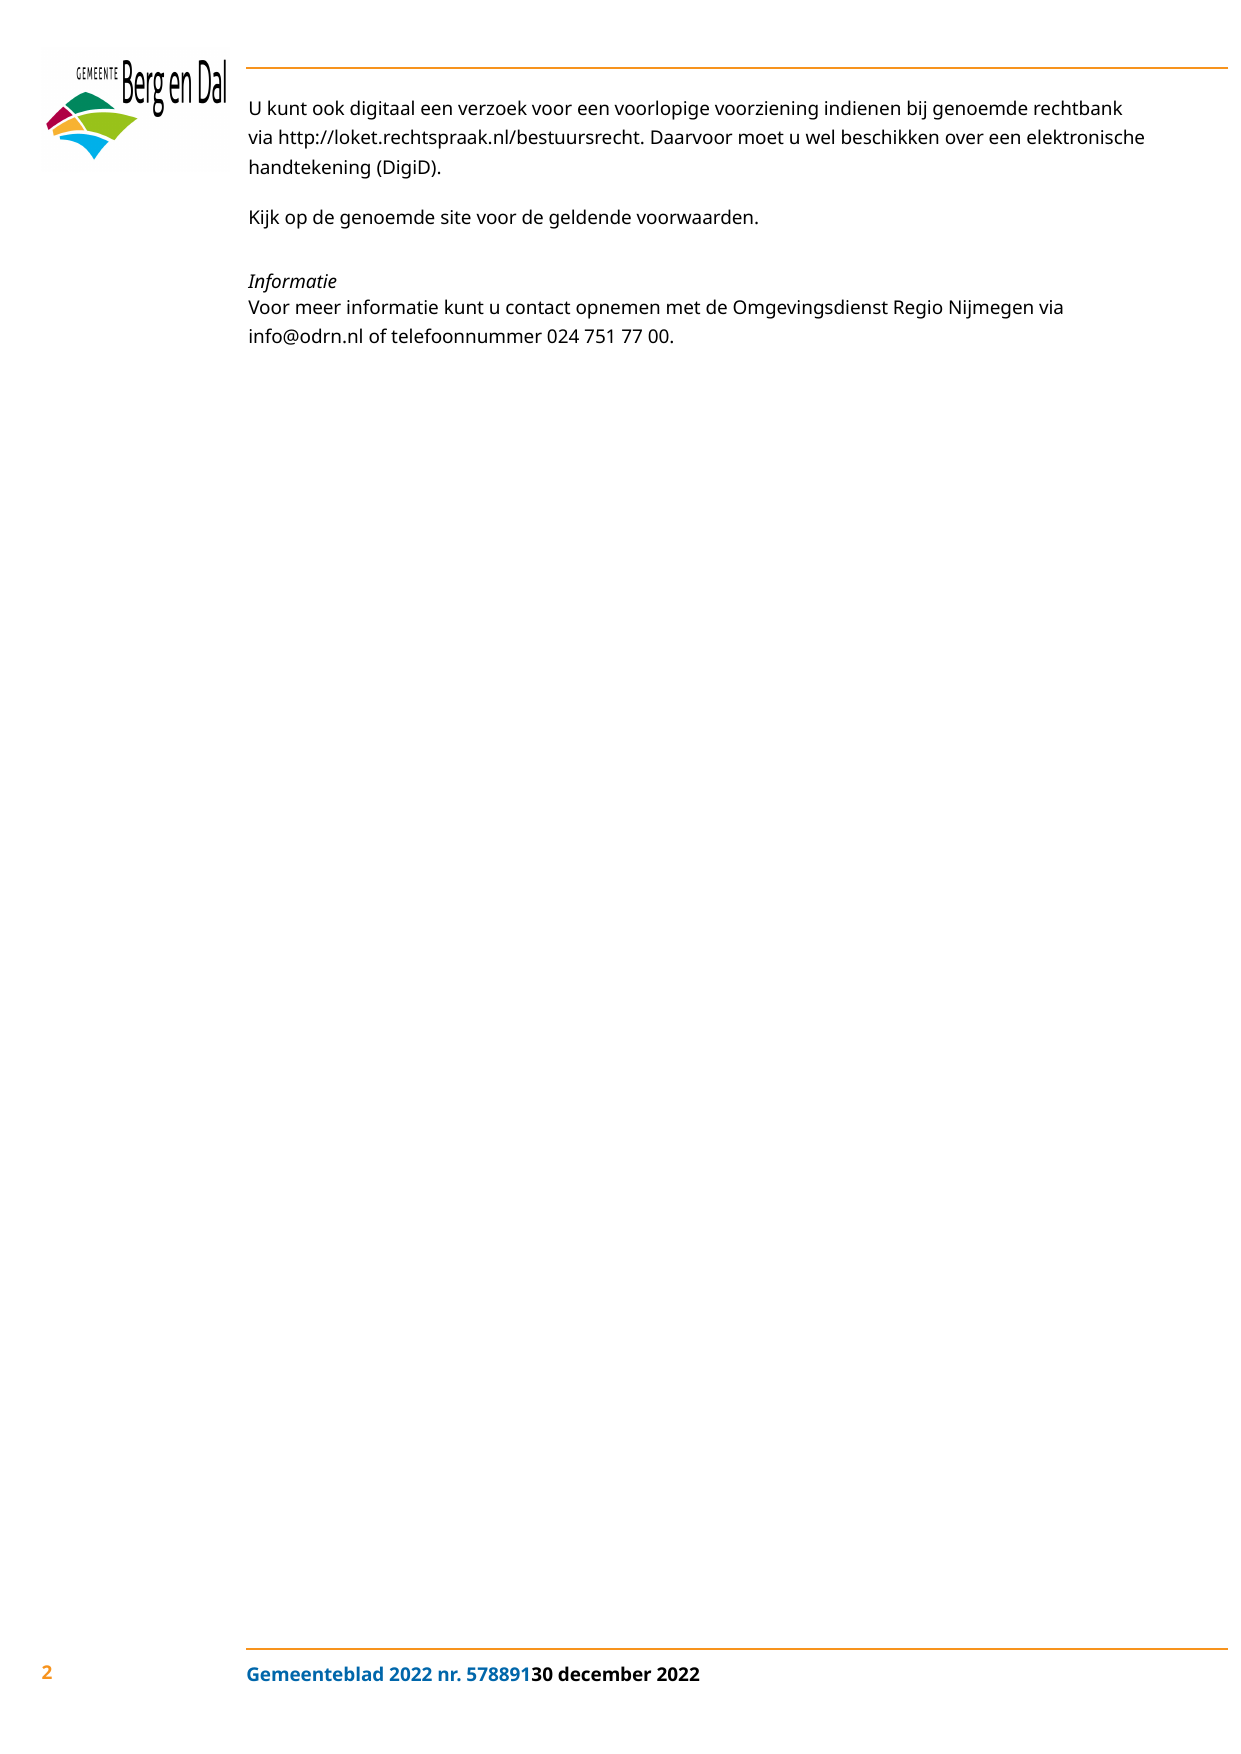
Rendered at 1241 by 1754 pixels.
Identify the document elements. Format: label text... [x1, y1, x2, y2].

text Informatie [248, 268, 1152, 294]
picture [41, 47, 231, 172]
text Voor meer informatie kunt u contact opnemen met de Omgevingsdienst Regio Nijmegen via info@odrn.nl of telefoonnummer 024 751 77 00. [248, 294, 1152, 349]
text Kijk op de genoemde site voor de geldende voorwaarden. [248, 204, 1152, 230]
text U kunt ook digitaal een verzoek voor een voorlopige voorziening indienen bij genoemde rechtbank via http://loket.rechtspraak.nl/bestuursrecht. Daarvoor moet u wel beschikken over een elektronische handtekening (DigiD). [248, 95, 1152, 180]
